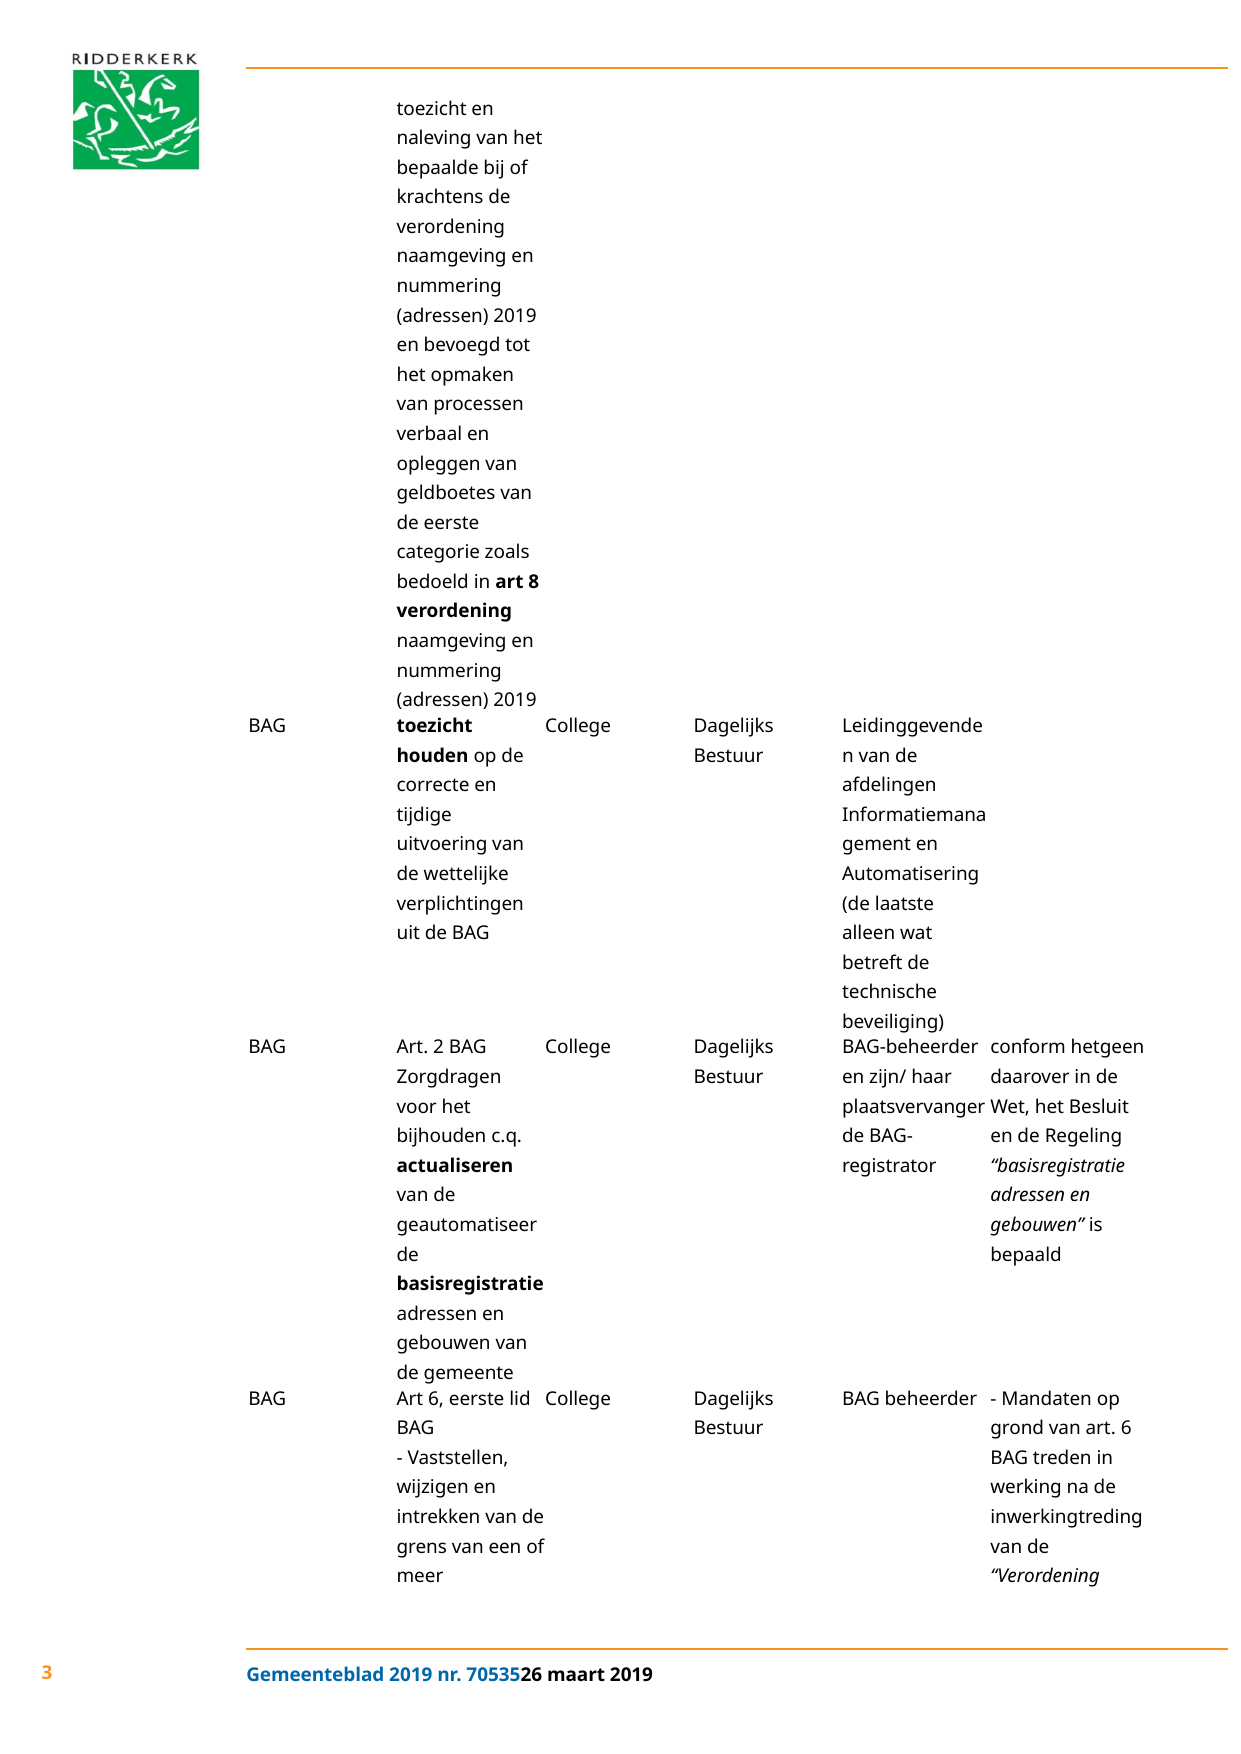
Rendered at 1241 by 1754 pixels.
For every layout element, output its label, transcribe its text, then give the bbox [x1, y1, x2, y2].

table_cell College [545, 712, 693, 1034]
table_cell BAG-beheerder en zijn/ haar plaatsvervanger de BAG-registrator [842, 1034, 990, 1385]
table_cell College [545, 1385, 693, 1588]
table_cell Leidinggevenden van de afdelingen Informatiemanagement en Automatisering (de laatste alleen wat betreft de technische beveiliging) [842, 712, 990, 1034]
table_cell conform hetgeen daarover in de Wet, het Besluit en de Regeling “basisregistratie adressen en gebouwen” is bepaald [990, 1034, 1152, 1385]
table_cell Art 6, eerste lid BAG - Vaststellen, wijzigen en intrekken van de grens van een of meer [396, 1385, 545, 1588]
table_cell BAG [248, 1034, 396, 1385]
table_cell College [545, 1034, 693, 1385]
table_cell [693, 95, 842, 712]
table_cell BAG [248, 1385, 396, 1588]
table_cell toezicht houden op de correcte en tijdige uitvoering van de wettelijke verplichtingen uit de BAG [396, 712, 545, 1034]
table_cell - Mandaten op grond van art. 6 BAG treden in werking na de inwerkingtreding van de “Verordening [990, 1385, 1152, 1588]
table_cell Dagelijks Bestuur [693, 1034, 842, 1385]
table_cell Dagelijks Bestuur [693, 1385, 842, 1588]
table_cell [990, 95, 1152, 712]
table_cell BAG beheerder [842, 1385, 990, 1588]
table_cell [545, 95, 693, 712]
table_cell [990, 712, 1152, 1034]
picture [41, 47, 231, 172]
table_cell toezicht en naleving van het bepaalde bij of krachtens de verordening naamgeving en nummering (adressen) 2019 en bevoegd tot het opmaken van processen verbaal en opleggen van geldboetes van de eerste categorie zoals bedoeld in art 8 verordening naamgeving en nummering (adressen) 2019 [396, 95, 545, 712]
table_cell Art. 2 BAG Zorgdragen voor het bijhouden c.q. actualiseren van de geautomatiseerde basisregistratie adressen en gebouwen van de gemeente [396, 1034, 545, 1385]
table_cell BAG [248, 712, 396, 1034]
table_cell [842, 95, 990, 712]
table_cell Dagelijks Bestuur [693, 712, 842, 1034]
table_cell [248, 95, 396, 712]
